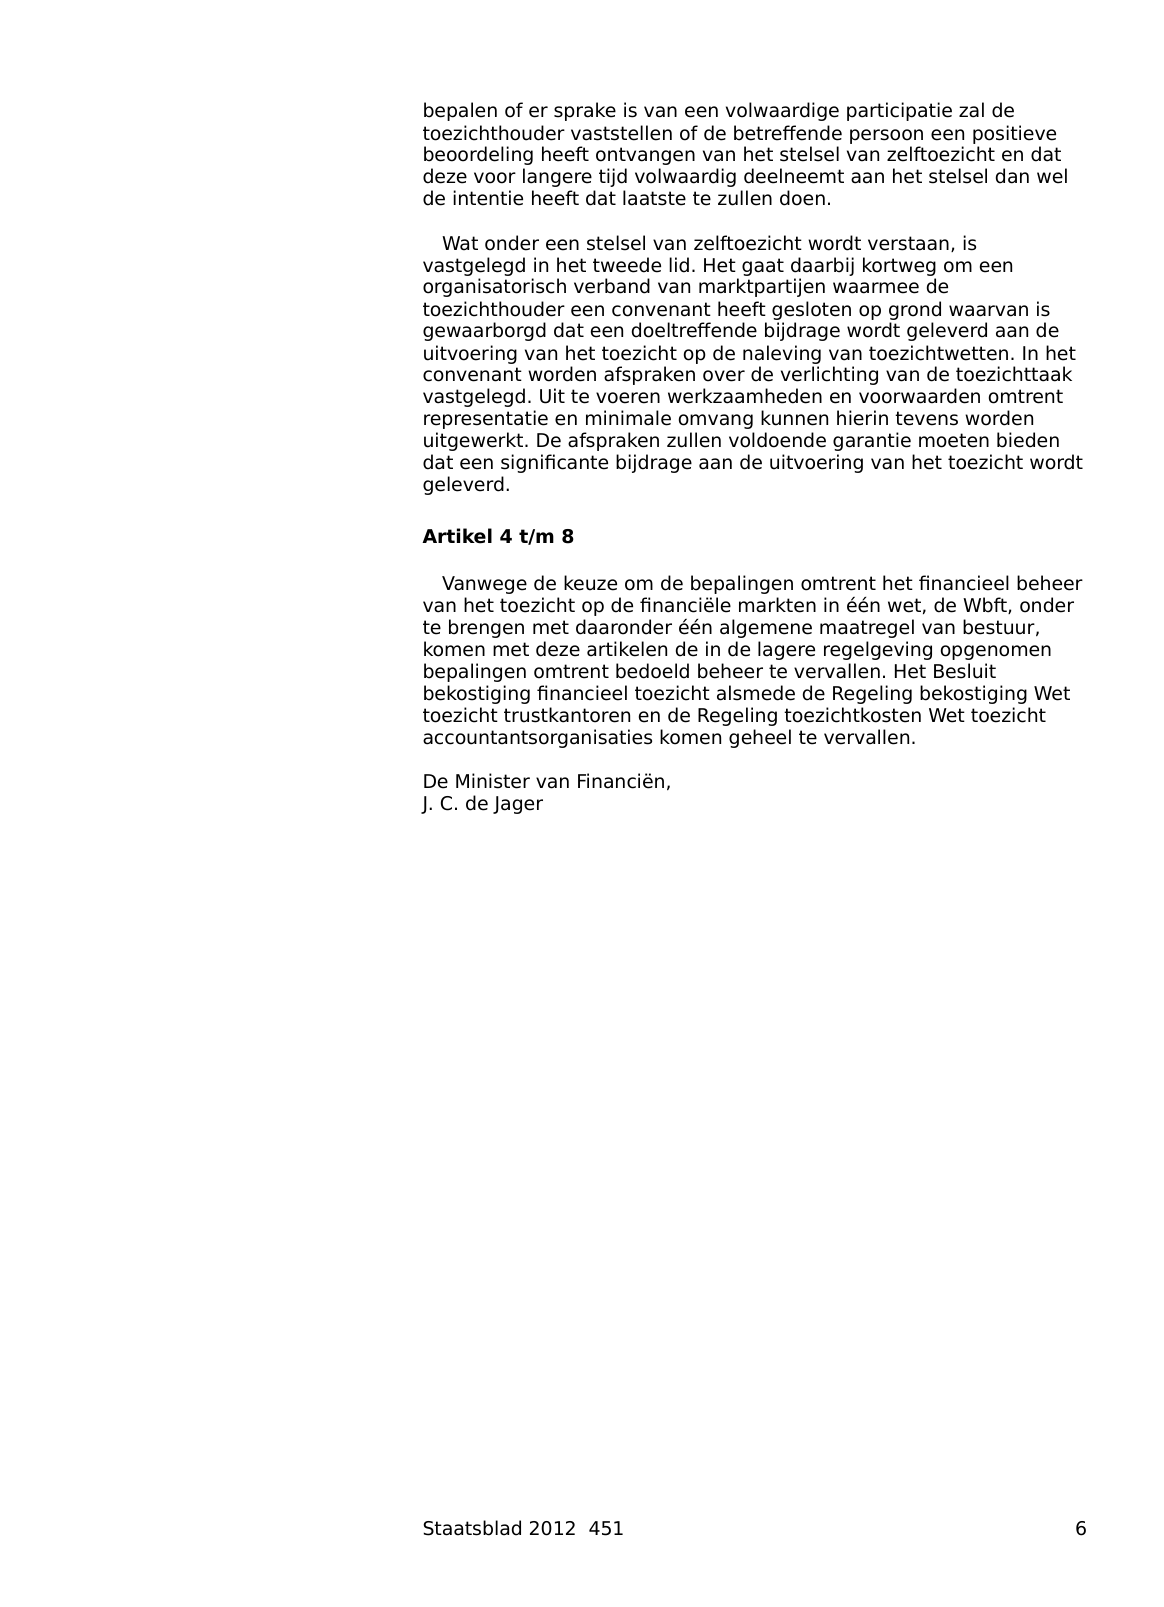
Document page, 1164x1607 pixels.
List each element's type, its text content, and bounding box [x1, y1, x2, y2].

text Vanwege de keuze om de bepalingen omtrent het financieel beheer van het toezicht op de financiële markten in één wet, de Wbft, onder te brengen met daaronder één algemene maatregel van bestuur, komen met deze artikelen de in de lagere regelgeving opgenomen bepalingen omtrent bedoeld beheer te vervallen. Het Besluit bekostiging financieel toezicht alsmede de Regeling bekostiging Wet toezicht trustkantoren en de Regeling toezichtkosten Wet toezicht accountantsorganisaties komen geheel te vervallen. [422, 573, 1087, 749]
text bepalen of er sprake is van een volwaardige participatie zal de toezichthouder vaststellen of de betreffende persoon een positieve beoordeling heeft ontvangen van het stelsel van zelftoezicht en dat deze voor langere tijd volwaardig deelneemt aan het stelsel dan wel de intentie heeft dat laatste te zullen doen. [422, 100, 1087, 210]
text Wat onder een stelsel van zelftoezicht wordt verstaan, is vastgelegd in het tweede lid. Het gaat daarbij kortweg om een organisatorisch verband van marktpartijen waarmee de toezichthouder een convenant heeft gesloten op grond waarvan is gewaarborgd dat een doeltreffende bijdrage wordt geleverd aan de uitvoering van het toezicht op de naleving van toezichtwetten. In het convenant worden afspraken over de verlichting van de toezichttaak vastgelegd. Uit te voeren werkzaamheden en voorwaarden omtrent representatie en minimale omvang kunnen hierin tevens worden uitgewerkt. De afspraken zullen voldoende garantie moeten bieden dat een significante bijdrage aan de uitvoering van het toezicht wordt geleverd. [422, 232, 1087, 496]
subtitle Artikel 4 t/m 8 [422, 526, 1087, 548]
text De Minister van Financiën, J. C. de Jager [422, 771, 1087, 815]
